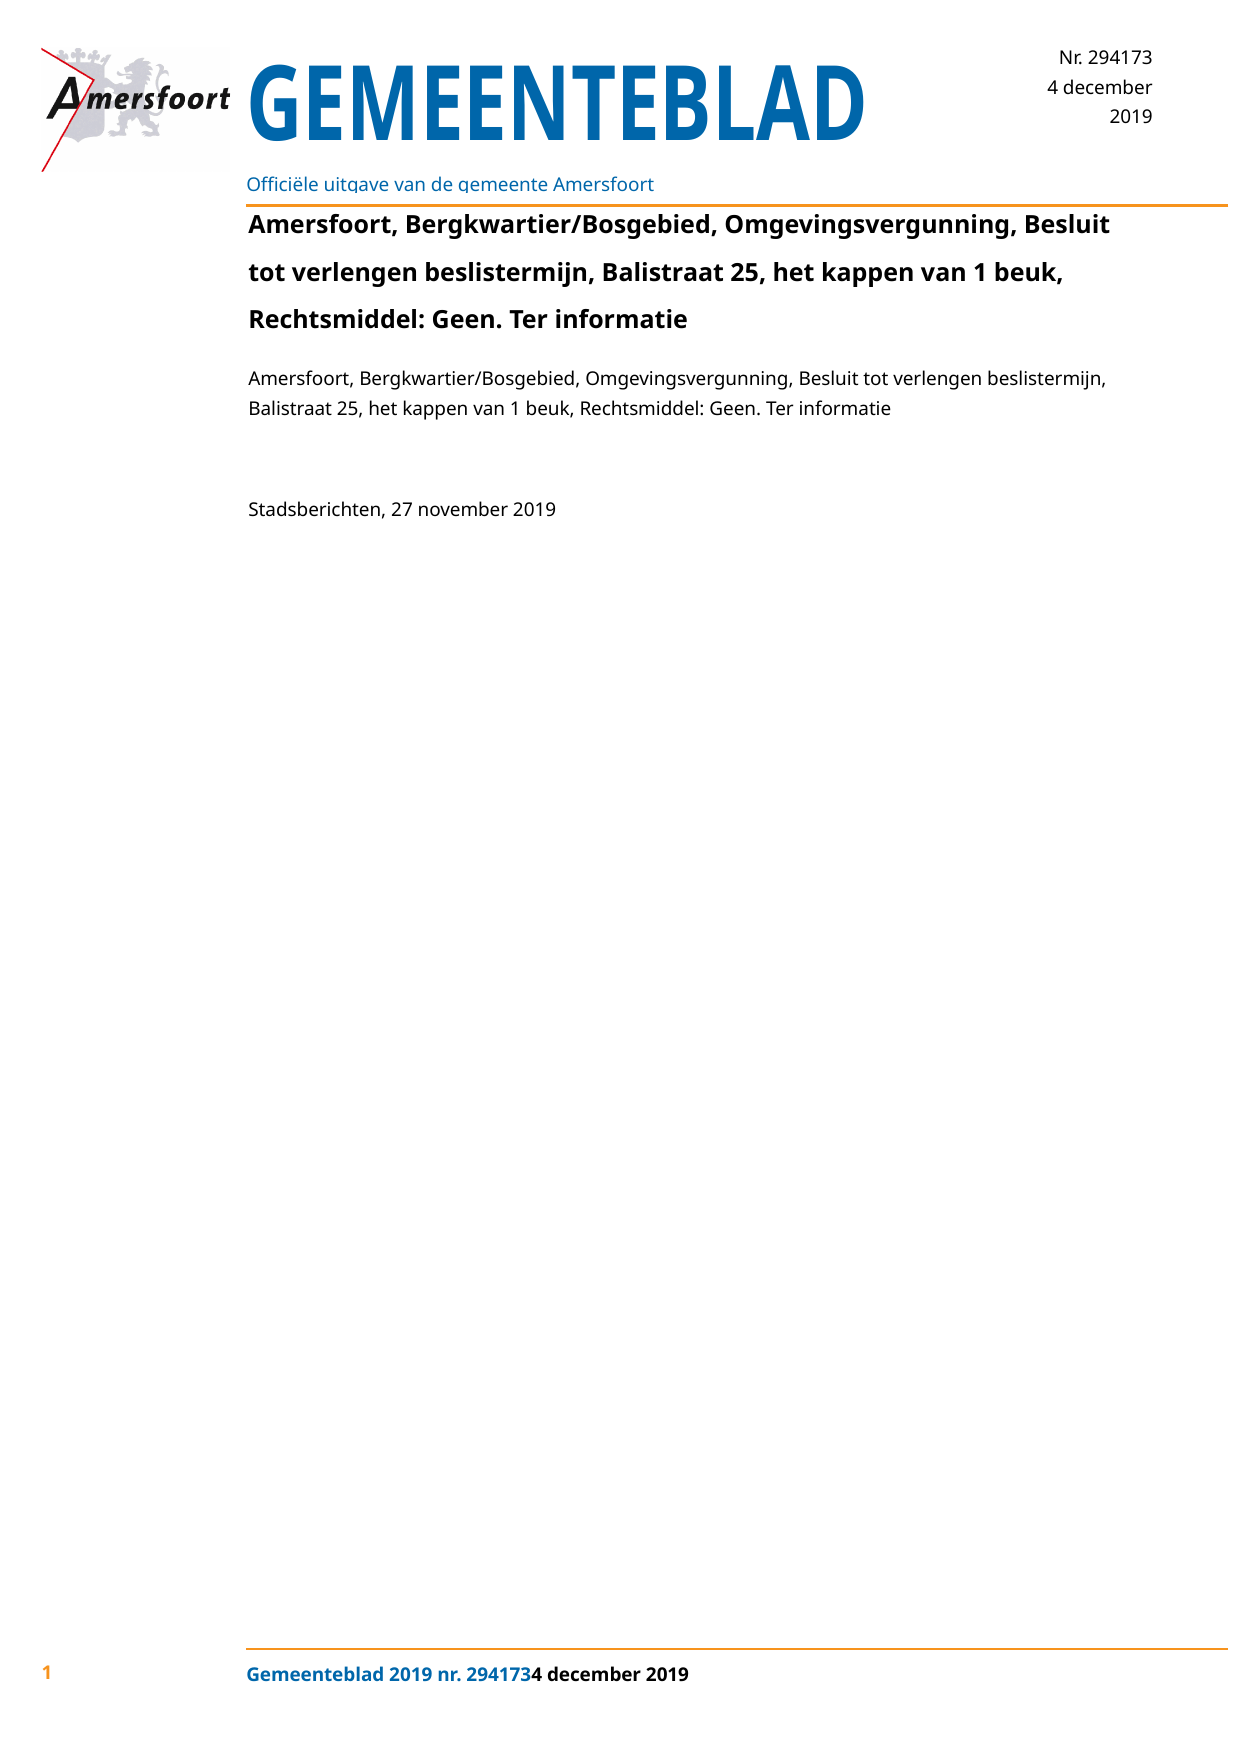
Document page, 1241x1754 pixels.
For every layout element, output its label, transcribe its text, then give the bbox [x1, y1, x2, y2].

text Stadsberichten, 27 november 2019 [248, 496, 1152, 522]
picture [41, 47, 231, 172]
text Amersfoort, Bergkwartier/Bosgebied, Omgevingsvergunning, Besluit tot verlengen beslistermijn, Balistraat 25, het kappen van 1 beuk, Rechtsmiddel: Geen. Ter informatie [248, 207, 1152, 336]
text Amersfoort, Bergkwartier/Bosgebied, Omgevingsvergunning, Besluit tot verlengen beslistermijn, Balistraat 25, het kappen van 1 beuk, Rechtsmiddel: Geen. Ter informatie [248, 366, 1152, 421]
